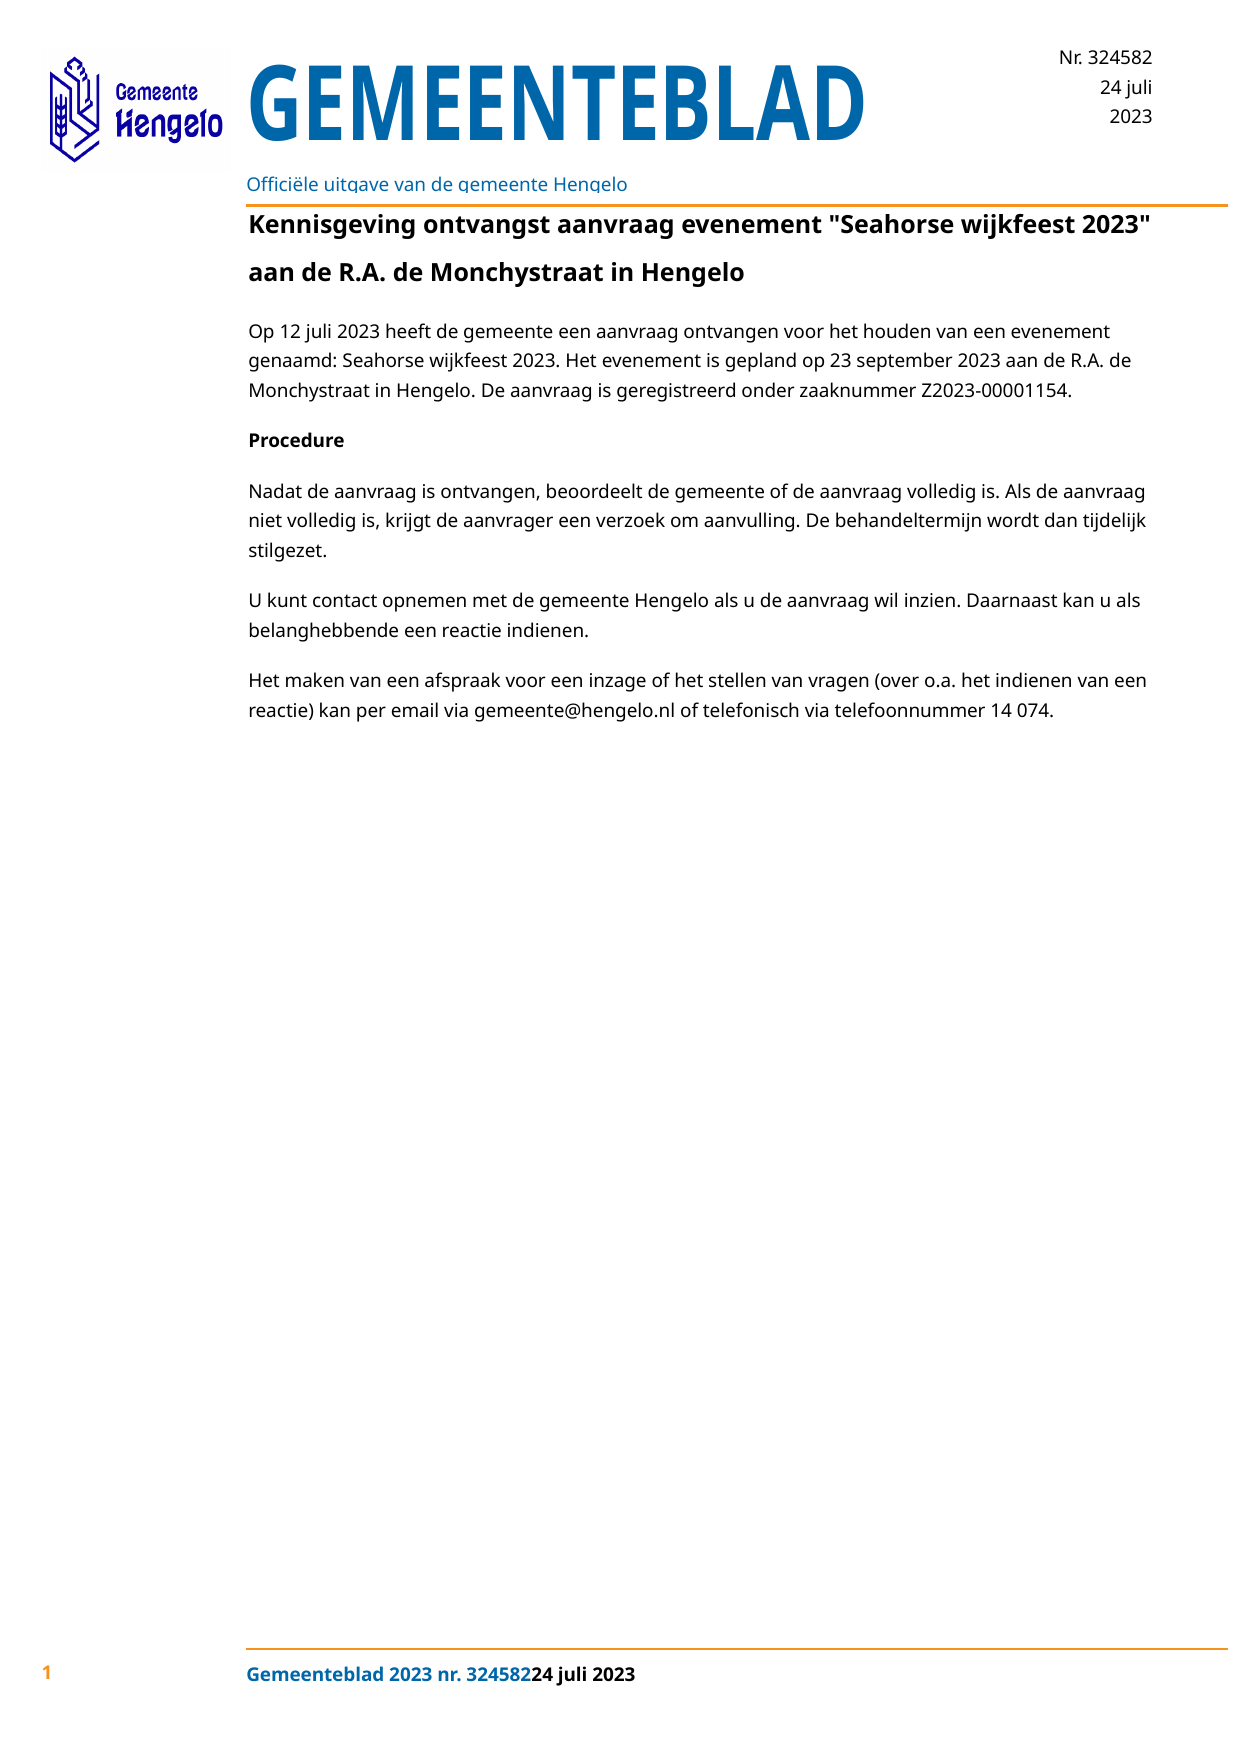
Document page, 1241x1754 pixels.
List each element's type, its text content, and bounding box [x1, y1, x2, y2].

picture [41, 47, 231, 172]
text Kennisgeving ontvangst aanvraag evenement "Seahorse wijkfeest 2023" aan de R.A. de Monchystraat in Hengelo [248, 207, 1152, 288]
text Nadat de aanvraag is ontvangen, beoordeelt de gemeente of de aanvraag volledig is. Als de aanvraag niet volledig is, krijgt de aanvrager een verzoek om aanvulling. De behandeltermijn wordt dan tijdelijk stilgezet. [248, 478, 1152, 563]
text U kunt contact opnemen met de gemeente Hengelo als u de aanvraag wil inzien. Daarnaast kan u als belanghebbende een reactie indienen. [248, 587, 1152, 643]
text Op 12 juli 2023 heeft de gemeente een aanvraag ontvangen voor het houden van een evenement genaamd: Seahorse wijkfeest 2023. Het evenement is gepland op 23 september 2023 aan de R.A. de Monchystraat in Hengelo. De aanvraag is geregistreerd onder zaaknummer Z2023-00001154. [248, 318, 1152, 403]
text Procedure [248, 427, 1152, 453]
text Het maken van een afspraak voor een inzage of het stellen van vragen (over o.a. het indienen van een reactie) kan per email via gemeente@hengelo.nl of telefonisch via telefoonnummer 14 074. [248, 667, 1152, 723]
